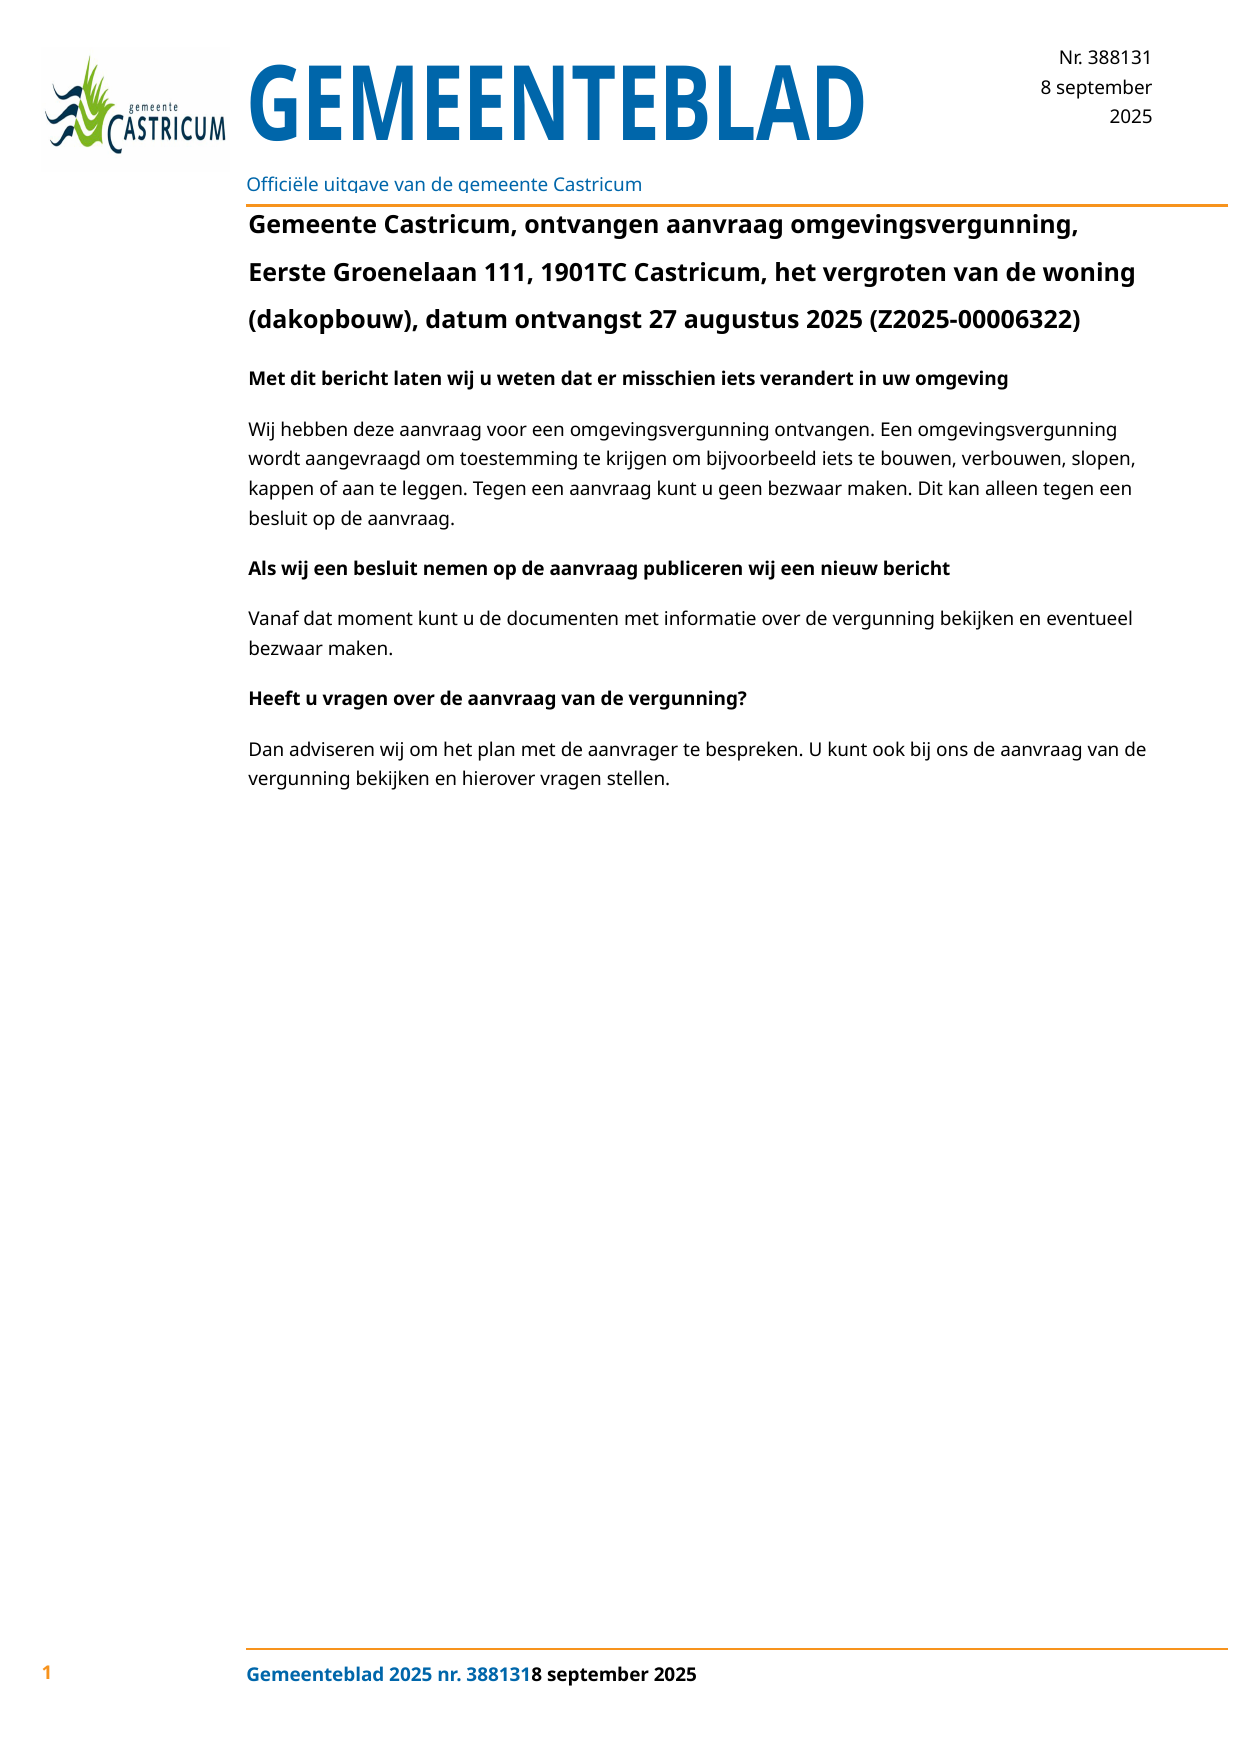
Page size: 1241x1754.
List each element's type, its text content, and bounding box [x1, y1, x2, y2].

text Wij hebben deze aanvraag voor een omgevingsvergunning ontvangen. Een omgevingsvergunning wordt aangevraagd om toestemming te krijgen om bijvoorbeeld iets te bouwen, verbouwen, slopen, kappen of aan te leggen. Tegen een aanvraag kunt u geen bezwaar maken. Dit kan alleen tegen een besluit op de aanvraag. [248, 416, 1152, 530]
text Als wij een besluit nemen op de aanvraag publiceren wij een nieuw bericht [248, 555, 1152, 581]
text Heeft u vragen over de aanvraag van de vergunning? [248, 686, 1152, 711]
picture [41, 47, 231, 172]
text Dan adviseren wij om het plan met de aanvrager te bespreken. U kunt ook bij ons de aanvraag van de vergunning bekijken en hierover vragen stellen. [248, 736, 1152, 791]
text Vanaf dat moment kunt u de documenten met informatie over de vergunning bekijken en eventueel bezwaar maken. [248, 606, 1152, 661]
text Gemeente Castricum, ontvangen aanvraag omgevingsvergunning, Eerste Groenelaan 111, 1901TC Castricum, het vergroten van de woning (dakopbouw), datum ontvangst 27 augustus 2025 (Z2025-00006322) [248, 207, 1152, 336]
text Met dit bericht laten wij u weten dat er misschien iets verandert in uw omgeving [248, 366, 1152, 391]
